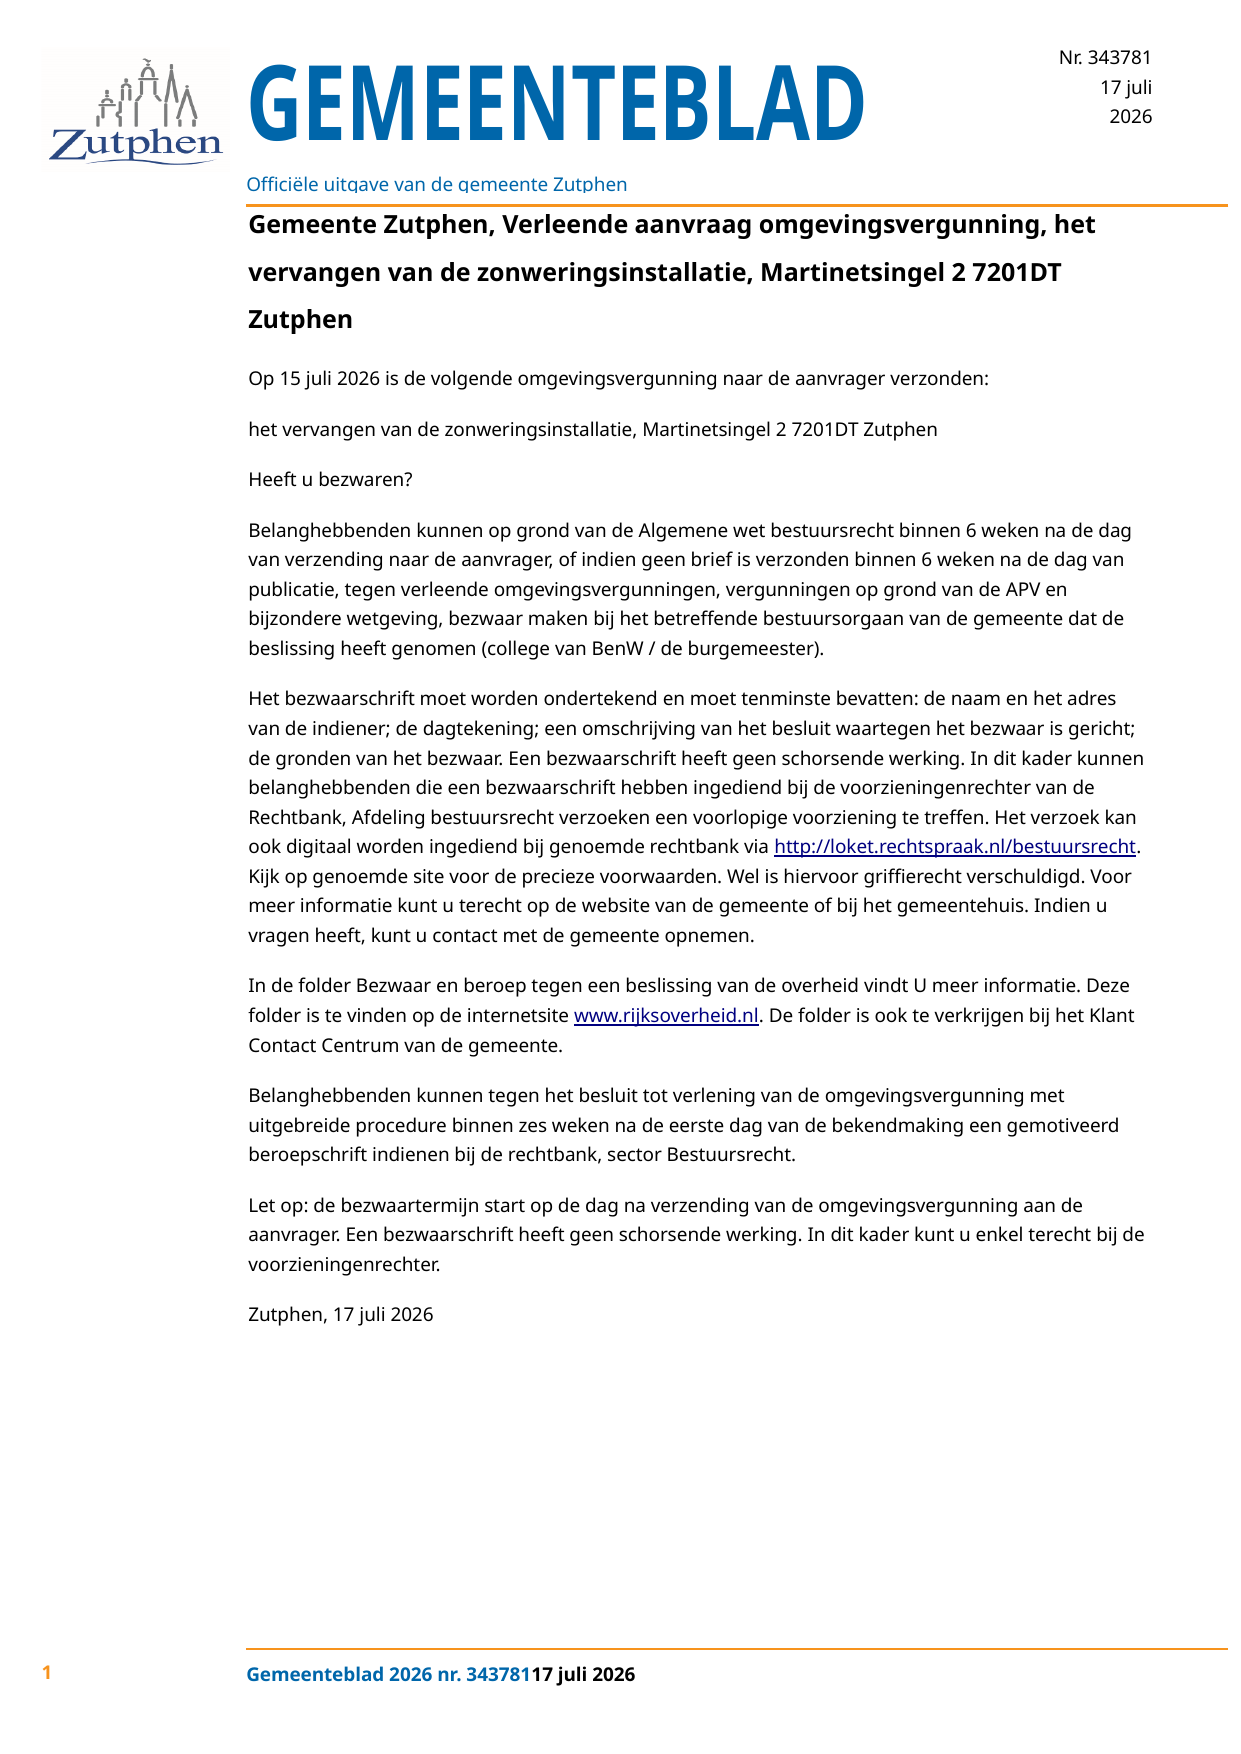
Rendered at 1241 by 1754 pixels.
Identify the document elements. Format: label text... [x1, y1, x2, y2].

text In de folder Bezwaar en beroep tegen een beslissing van de overheid vindt U meer informatie. Deze folder is te vinden op de internetsite www.rijksoverheid.nl. De folder is ook te verkrijgen bij het Klant Contact Centrum van de gemeente. [248, 973, 1152, 1057]
text Gemeente Zutphen, Verleende aanvraag omgevingsvergunning, het vervangen van de zonweringsinstallatie, Martinetsingel 2 7201DT Zutphen [248, 207, 1152, 336]
text Het bezwaarschrift moet worden ondertekend en moet tenminste bevatten: de naam en het adres van de indiener; de dagtekening; een omschrijving van het besluit waartegen het bezwaar is gericht; de gronden van het bezwaar. Een bezwaarschrift heeft geen schorsende werking. In dit kader kunnen belanghebbenden die een bezwaarschrift hebben ingediend bij de voorzieningenrechter van de Rechtbank, Afdeling bestuursrecht verzoeken een voorlopige voorziening te treffen. Het verzoek kan ook digitaal worden ingediend bij genoemde rechtbank via http://loket.rechtspraak.nl/bestuursrecht. Kijk op genoemde site voor de precieze voorwaarden. Wel is hiervoor griffierecht verschuldigd. Voor meer informatie kunt u terecht op de website van de gemeente of bij het gemeentehuis. Indien u vragen heeft, kunt u contact met de gemeente opnemen. [248, 686, 1152, 948]
text het vervangen van de zonweringsinstallatie, Martinetsingel 2 7201DT Zutphen [248, 416, 1152, 442]
text Belanghebbenden kunnen tegen het besluit tot verlening van de omgevingsvergunning met uitgebreide procedure binnen zes weken na de eerste dag van de bekendmaking een gemotiveerd beroepschrift indienen bij de rechtbank, sector Bestuursrecht. [248, 1082, 1152, 1167]
text Belanghebbenden kunnen op grond van de Algemene wet bestuursrecht binnen 6 weken na de dag van verzending naar de aanvrager, of indien geen brief is verzonden binnen 6 weken na de dag van publicatie, tegen verleende omgevingsvergunningen, vergunningen op grond van de APV en bijzondere wetgeving, bezwaar maken bij het betreffende bestuursorgaan van de gemeente dat de beslissing heeft genomen (college van BenW / de burgemeester). [248, 517, 1152, 661]
text Zutphen, 17 juli 2026 [248, 1301, 1152, 1327]
picture [41, 47, 231, 172]
text Let op: de bezwaartermijn start op de dag na verzending van de omgevingsvergunning aan de aanvrager. Een bezwaarschrift heeft geen schorsende werking. In dit kader kunt u enkel terecht bij de voorzieningenrechter. [248, 1192, 1152, 1277]
text Op 15 juli 2026 is de volgende omgevingsvergunning naar de aanvrager verzonden: [248, 366, 1152, 391]
text Heeft u bezwaren? [248, 466, 1152, 492]
